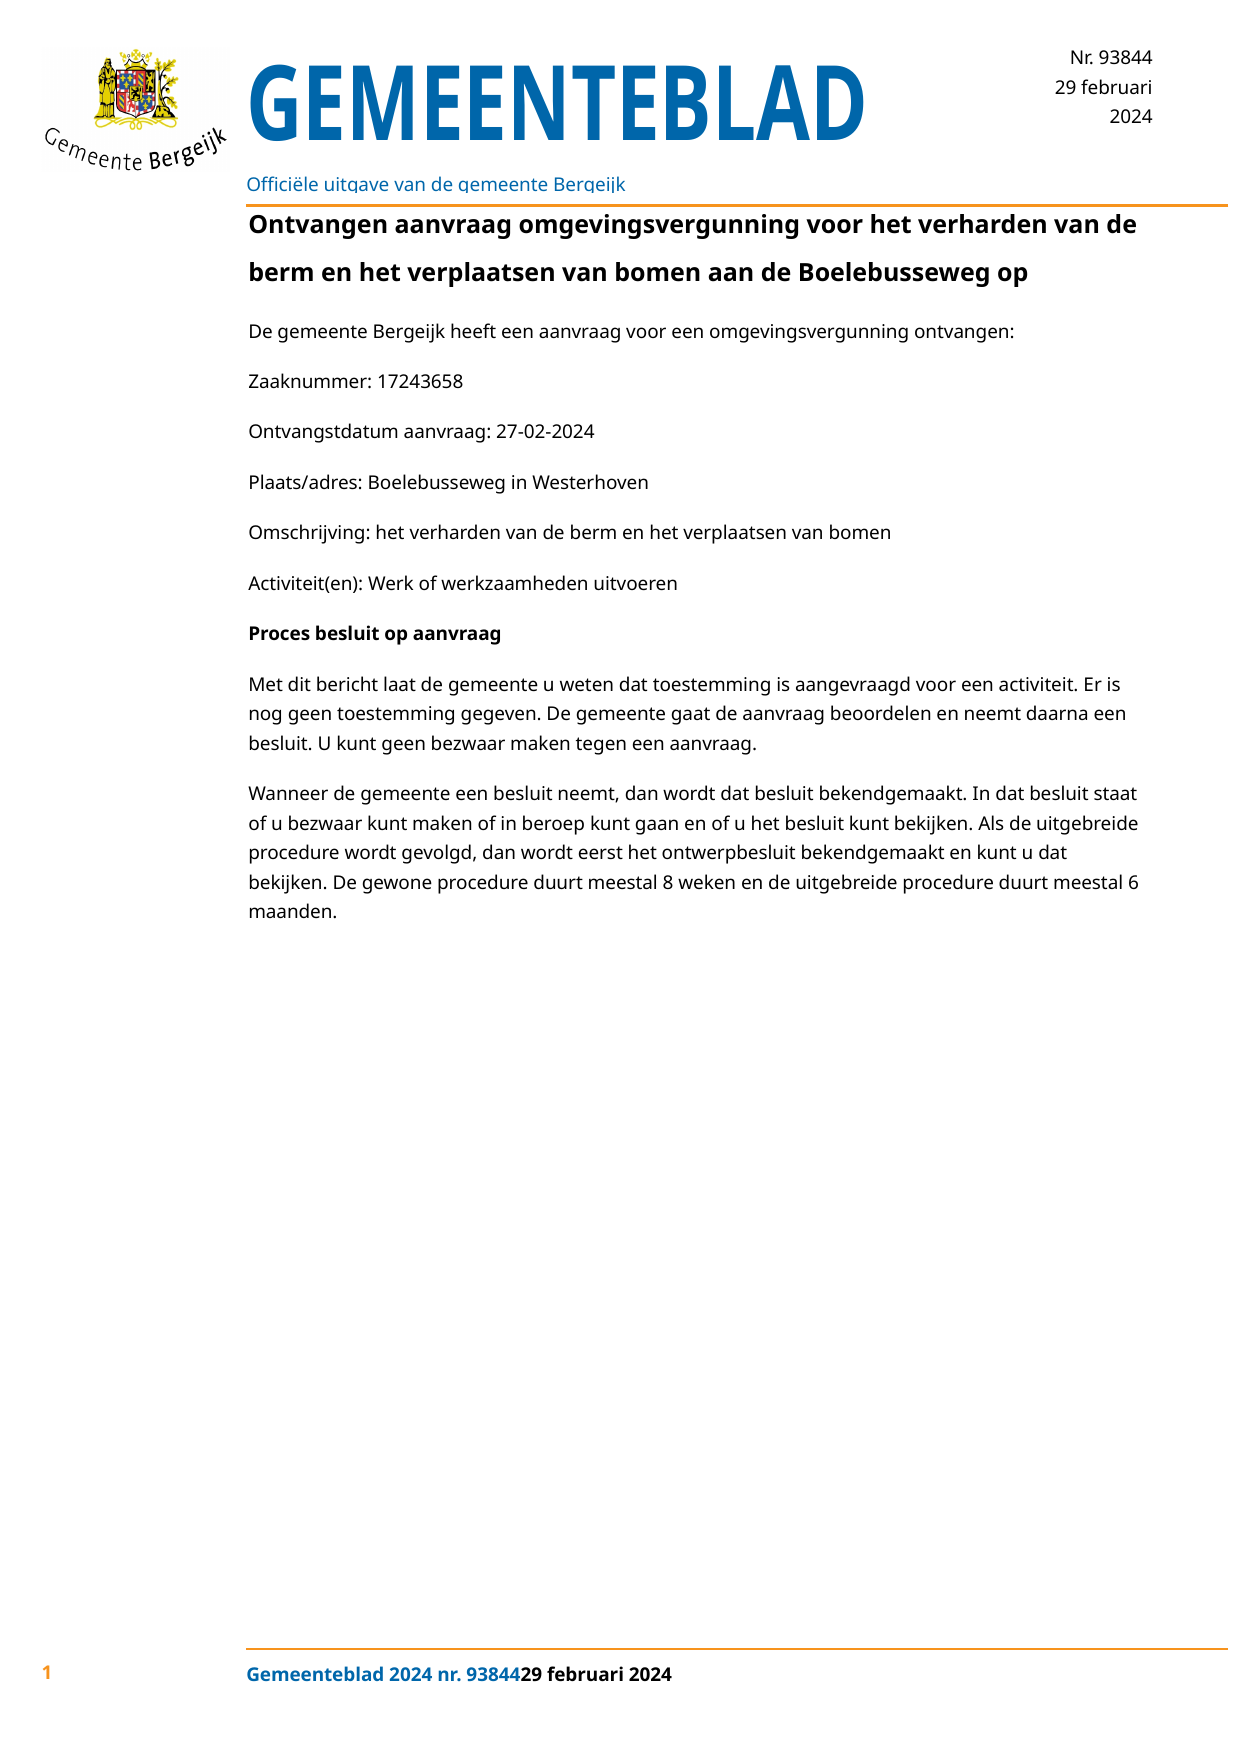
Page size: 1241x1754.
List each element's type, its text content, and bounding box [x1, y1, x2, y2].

text Met dit bericht laat de gemeente u weten dat toestemming is aangevraagd voor een activiteit. Er is nog geen toestemming gegeven. De gemeente gaat de aanvraag beoordelen en neemt daarna een besluit. U kunt geen bezwaar maken tegen een aanvraag. [248, 671, 1152, 756]
text Wanneer de gemeente een besluit neemt, dan wordt dat besluit bekendgemaakt. In dat besluit staat of u bezwaar kunt maken of in beroep kunt gaan en of u het besluit kunt bekijken. Als de uitgebreide procedure wordt gevolgd, dan wordt eerst het ontwerpbesluit bekendgemaakt en kunt u dat bekijken. De gewone procedure duurt meestal 8 weken en de uitgebreide procedure duurt meestal 6 maanden. [248, 780, 1152, 924]
text Omschrijving: het verharden van de berm en het verplaatsen van bomen [248, 519, 1152, 545]
text Ontvangen aanvraag omgevingsvergunning voor het verharden van de berm en het verplaatsen van bomen aan de Boelebusseweg op [248, 207, 1152, 288]
text De gemeente Bergeijk heeft een aanvraag voor een omgevingsvergunning ontvangen: [248, 318, 1152, 344]
picture [41, 47, 231, 172]
text Ontvangstdatum aanvraag: 27-02-2024 [248, 419, 1152, 444]
text Activiteit(en): Werk of werkzaamheden uitvoeren [248, 570, 1152, 596]
text Plaats/adres: Boelebusseweg in Westerhoven [248, 469, 1152, 495]
text Zaaknummer: 17243658 [248, 368, 1152, 394]
text Proces besluit op aanvraag [248, 620, 1152, 646]
